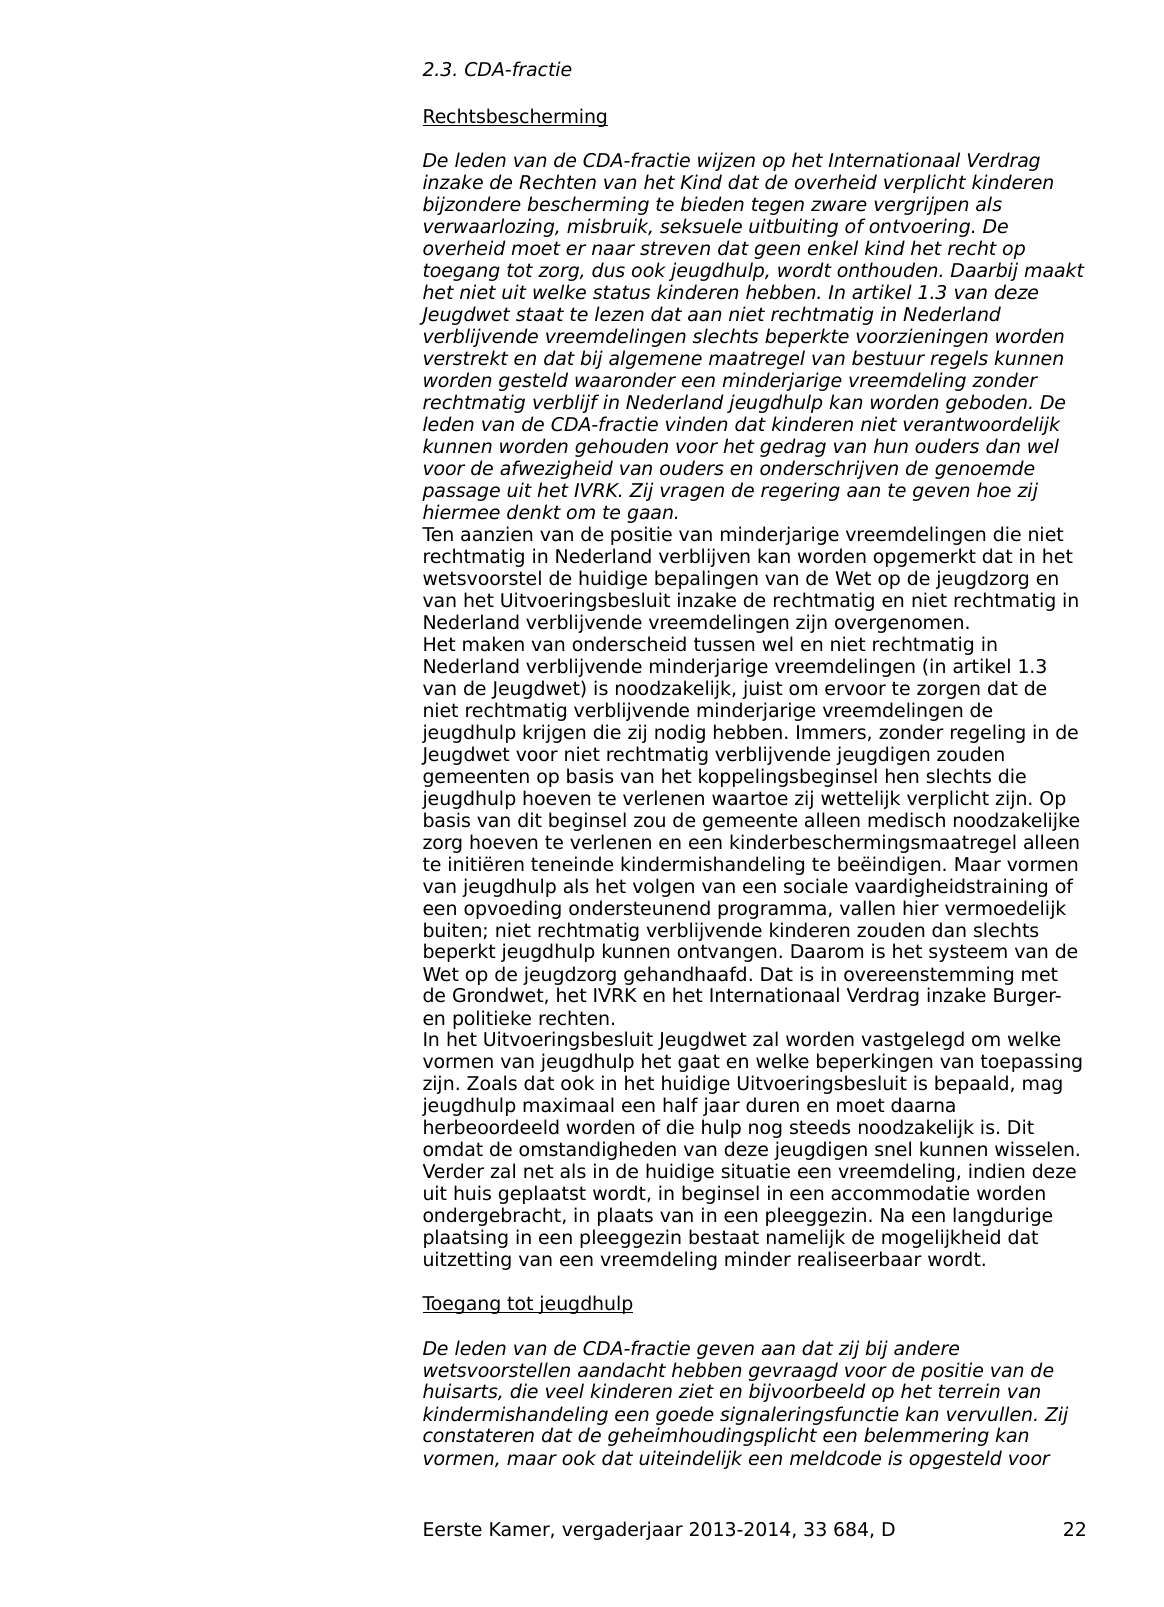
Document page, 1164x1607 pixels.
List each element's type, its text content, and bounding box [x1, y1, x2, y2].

text Het maken van onderscheid tussen wel en niet rechtmatig in Nederland verblijvende minderjarige vreemdelingen (in artikel 1.3 van de Jeugdwet) is noodzakelijk, juist om ervoor te zorgen dat de niet rechtmatig verblijvende minderjarige vreemdelingen de jeugdhulp krijgen die zij nodig hebben. Immers, zonder regeling in de Jeugdwet voor niet rechtmatig verblijvende jeugdigen zouden gemeenten op basis van het koppelingsbeginsel hen slechts die jeugdhulp hoeven te verlenen waartoe zij wettelijk verplicht zijn. Op basis van dit beginsel zou de gemeente alleen medisch noodzakelijke zorg hoeven te verlenen en een kinderbeschermingsmaatregel alleen te initiëren teneinde kindermishandeling te beëindigen. Maar vormen van jeugdhulp als het volgen van een sociale vaardigheidstraining of een opvoeding ondersteunend programma, vallen hier vermoedelijk buiten; niet rechtmatig verblijvende kinderen zouden dan slechts beperkt jeugdhulp kunnen ontvangen. Daarom is het systeem van de Wet op de jeugdzorg gehandhaafd. Dat is in overeenstemming met de Grondwet, het IVRK en het Internationaal Verdrag inzake Burger- en politieke rechten. [422, 634, 1087, 1029]
subtitle 2.3. CDA-fractie [422, 59, 1087, 81]
text De leden van de CDA-fractie geven aan dat zij bij andere wetsvoorstellen aandacht hebben gevraagd voor de positie van de huisarts, die veel kinderen ziet en bijvoorbeeld op het terrein van kindermishandeling een goede signaleringsfunctie kan vervullen. Zij constateren dat de geheimhoudingsplicht een belemmering kan vormen, maar ook dat uiteindelijk een meldcode is opgesteld voor [422, 1337, 1087, 1469]
text De leden van de CDA-fractie wijzen op het Internationaal Verdrag inzake de Rechten van het Kind dat de overheid verplicht kinderen bijzondere bescherming te bieden tegen zware vergrijpen als verwaarlozing, misbruik, seksuele uitbuiting of ontvoering. De overheid moet er naar streven dat geen enkel kind het recht op toegang tot zorg, dus ook jeugdhulp, wordt onthouden. Daarbij maakt het niet uit welke status kinderen hebben. In artikel 1.3 van deze Jeugdwet staat te lezen dat aan niet rechtmatig in Nederland verblijvende vreemdelingen slechts beperkte voorzieningen worden verstrekt en dat bij algemene maatregel van bestuur regels kunnen worden gesteld waaronder een minderjarige vreemdeling zonder rechtmatig verblijf in Nederland jeugdhulp kan worden geboden. De leden van de CDA-fractie vinden dat kinderen niet verantwoordelijk kunnen worden gehouden voor het gedrag van hun ouders dan wel voor de afwezigheid van ouders en onderschrijven de genoemde passage uit het IVRK. Zij vragen de regering aan te geven hoe zij hiermee denkt om te gaan. [422, 150, 1087, 524]
subtitle Rechtsbescherming [422, 106, 1087, 128]
text Ten aanzien van de positie van minderjarige vreemdelingen die niet rechtmatig in Nederland verblijven kan worden opgemerkt dat in het wetsvoorstel de huidige bepalingen van de Wet op de jeugdzorg en van het Uitvoeringsbesluit inzake de rechtmatig en niet rechtmatig in Nederland verblijvende vreemdelingen zijn overgenomen. [422, 524, 1087, 634]
text In het Uitvoeringsbesluit Jeugdwet zal worden vastgelegd om welke vormen van jeugdhulp het gaat en welke beperkingen van toepassing zijn. Zoals dat ook in het huidige Uitvoeringsbesluit is bepaald, mag jeugdhulp maximaal een half jaar duren en moet daarna herbeoordeeld worden of die hulp nog steeds noodzakelijk is. Dit omdat de omstandigheden van deze jeugdigen snel kunnen wisselen. Verder zal net als in de huidige situatie een vreemdeling, indien deze uit huis geplaatst wordt, in beginsel in een accommodatie worden ondergebracht, in plaats van in een pleeggezin. Na een langdurige plaatsing in een pleeggezin bestaat namelijk de mogelijkheid dat uitzetting van een vreemdeling minder realiseerbaar wordt. [422, 1029, 1087, 1271]
subtitle Toegang tot jeugdhulp [422, 1293, 1087, 1315]
